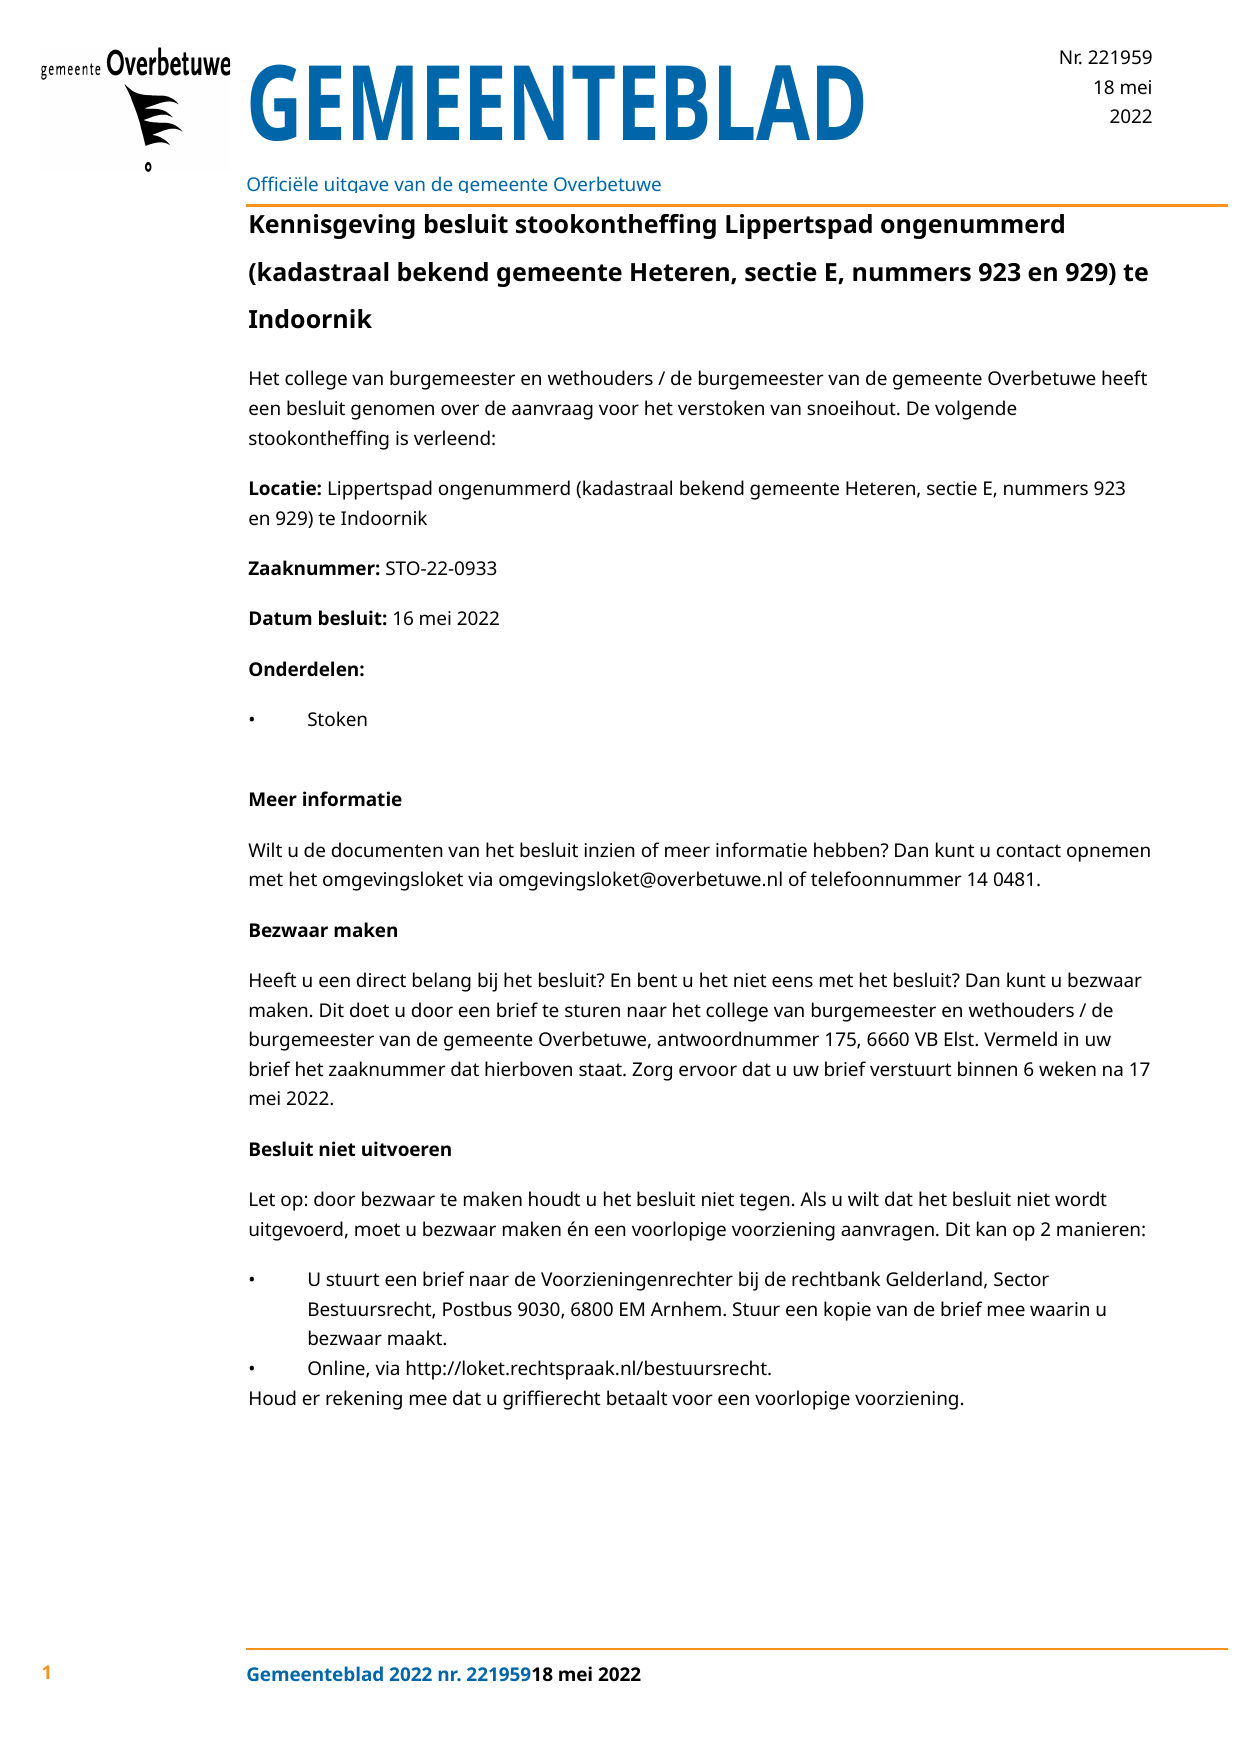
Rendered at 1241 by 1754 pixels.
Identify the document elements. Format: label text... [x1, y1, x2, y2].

text Meer informatie [248, 786, 1152, 812]
list Stoken [248, 706, 1152, 732]
text Kennisgeving besluit stookontheffing Lippertspad ongenummerd (kadastraal bekend gemeente Heteren, sectie E, nummers 923 en 929) te Indoornik [248, 207, 1152, 336]
text Bezwaar maken [248, 917, 1152, 942]
text Het college van burgemeester en wethouders / de burgemeester van de gemeente Overbetuwe heeft een besluit genomen over de aanvraag voor het verstoken van snoeihout. De volgende stookontheffing is verleend: [248, 366, 1152, 450]
picture [41, 47, 231, 172]
list U stuurt een brief naar de Voorzieningenrechter bij de rechtbank Gelderland, Sector Bestuursrecht, Postbus 9030, 6800 EM Arnhem. Stuur een kopie van de brief mee waarin u bezwaar maakt. [248, 1266, 1152, 1351]
text Wilt u de documenten van het besluit inzien of meer informatie hebben? Dan kunt u contact opnemen met het omgevingsloket via omgevingsloket@overbetuwe.nl of telefoonnummer 14 0481. [248, 837, 1152, 892]
list Online, via http://loket.rechtspraak.nl/bestuursrecht. [248, 1355, 1152, 1381]
text Let op: door bezwaar te maken houdt u het besluit niet tegen. Als u wilt dat het besluit niet wordt uitgevoerd, moet u bezwaar maken én een voorlopige voorziening aanvragen. Dit kan op 2 manieren: [248, 1186, 1152, 1242]
text Datum besluit: 16 mei 2022 [248, 606, 1152, 631]
text Houd er rekening mee dat u griffierecht betaalt voor een voorlopige voorziening. [248, 1385, 1152, 1410]
text Heeft u een direct belang bij het besluit? En bent u het niet eens met het besluit? Dan kunt u bezwaar maken. Dit doet u door een brief te sturen naar het college van burgemeester en wethouders / de burgemeester van de gemeente Overbetuwe, antwoordnummer 175, 6660 VB Elst. Vermeld in uw brief het zaaknummer dat hierboven staat. Zorg ervoor dat u uw brief verstuurt binnen 6 weken na 17 mei 2022. [248, 967, 1152, 1111]
text Locatie: Lippertspad ongenummerd (kadastraal bekend gemeente Heteren, sectie E, nummers 923 en 929) te Indoornik [248, 475, 1152, 530]
text Onderdelen: [248, 656, 1152, 682]
text Besluit niet uitvoeren [248, 1136, 1152, 1162]
text Zaaknummer: STO-22-0933 [248, 555, 1152, 581]
